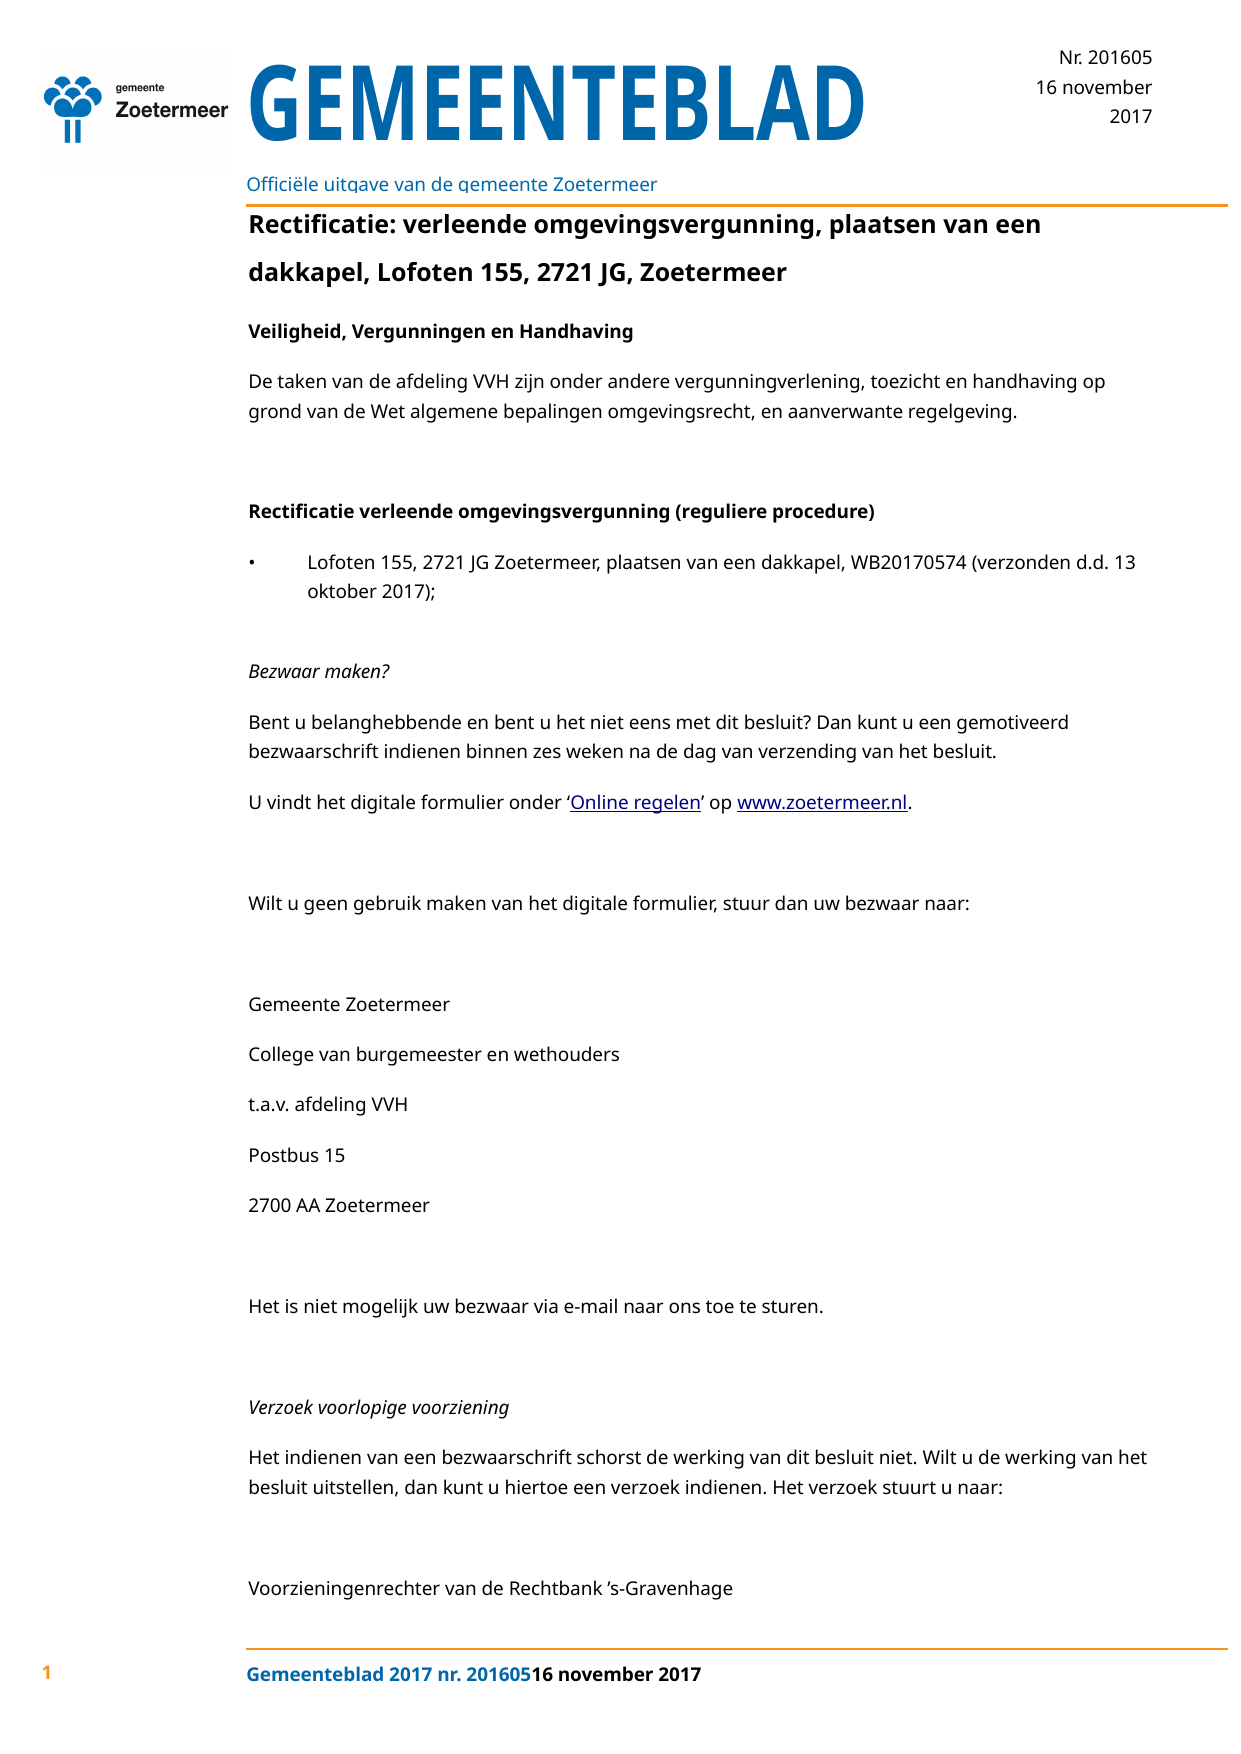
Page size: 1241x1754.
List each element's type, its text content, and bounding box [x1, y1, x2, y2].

text Bent u belanghebbende en bent u het niet eens met dit besluit? Dan kunt u een gemotiveerd bezwaarschrift indienen binnen zes weken na de dag van verzending van het besluit. [248, 709, 1152, 764]
list Lofoten 155, 2721 JG Zoetermeer, plaatsen van een dakkapel, WB20170574 (verzonden d.d. 13 oktober 2017); [248, 549, 1152, 604]
text U vindt het digitale formulier onder ‘Online regelen’ op www.zoetermeer.nl. [248, 789, 1152, 815]
text Wilt u geen gebruik maken van het digitale formulier, stuur dan uw bezwaar naar: [248, 890, 1152, 916]
text Veiligheid, Vergunningen en Handhaving [248, 318, 1152, 344]
text Het indienen van een bezwaarschrift schorst de werking van dit besluit niet. Wilt u de werking van het besluit uitstellen, dan kunt u hiertoe een verzoek indienen. Het verzoek stuurt u naar: [248, 1444, 1152, 1500]
text 2700 AA Zoetermeer [248, 1192, 1152, 1218]
text College van burgemeester en wethouders [248, 1041, 1152, 1067]
text Gemeente Zoetermeer [248, 991, 1152, 1017]
picture [41, 47, 231, 172]
text Bezwaar maken? [248, 659, 1152, 684]
text Voorzieningenrechter van de Rechtbank ’s-Gravenhage [248, 1575, 1152, 1601]
text Het is niet mogelijk uw bezwaar via e-mail naar ons toe te sturen. [248, 1293, 1152, 1319]
text Verzoek voorlopige voorziening [248, 1394, 1152, 1420]
text De taken van de afdeling VVH zijn onder andere vergunningverlening, toezicht en handhaving op grond van de Wet algemene bepalingen omgevingsrecht, en aanverwante regelgeving. [248, 368, 1152, 424]
text Rectificatie: verleende omgevingsvergunning, plaatsen van een dakkapel, Lofoten 155, 2721 JG, Zoetermeer [248, 207, 1152, 288]
text t.a.v. afdeling VVH [248, 1092, 1152, 1117]
text Postbus 15 [248, 1142, 1152, 1168]
text Rectificatie verleende omgevingsvergunning (reguliere procedure) [248, 499, 1152, 524]
